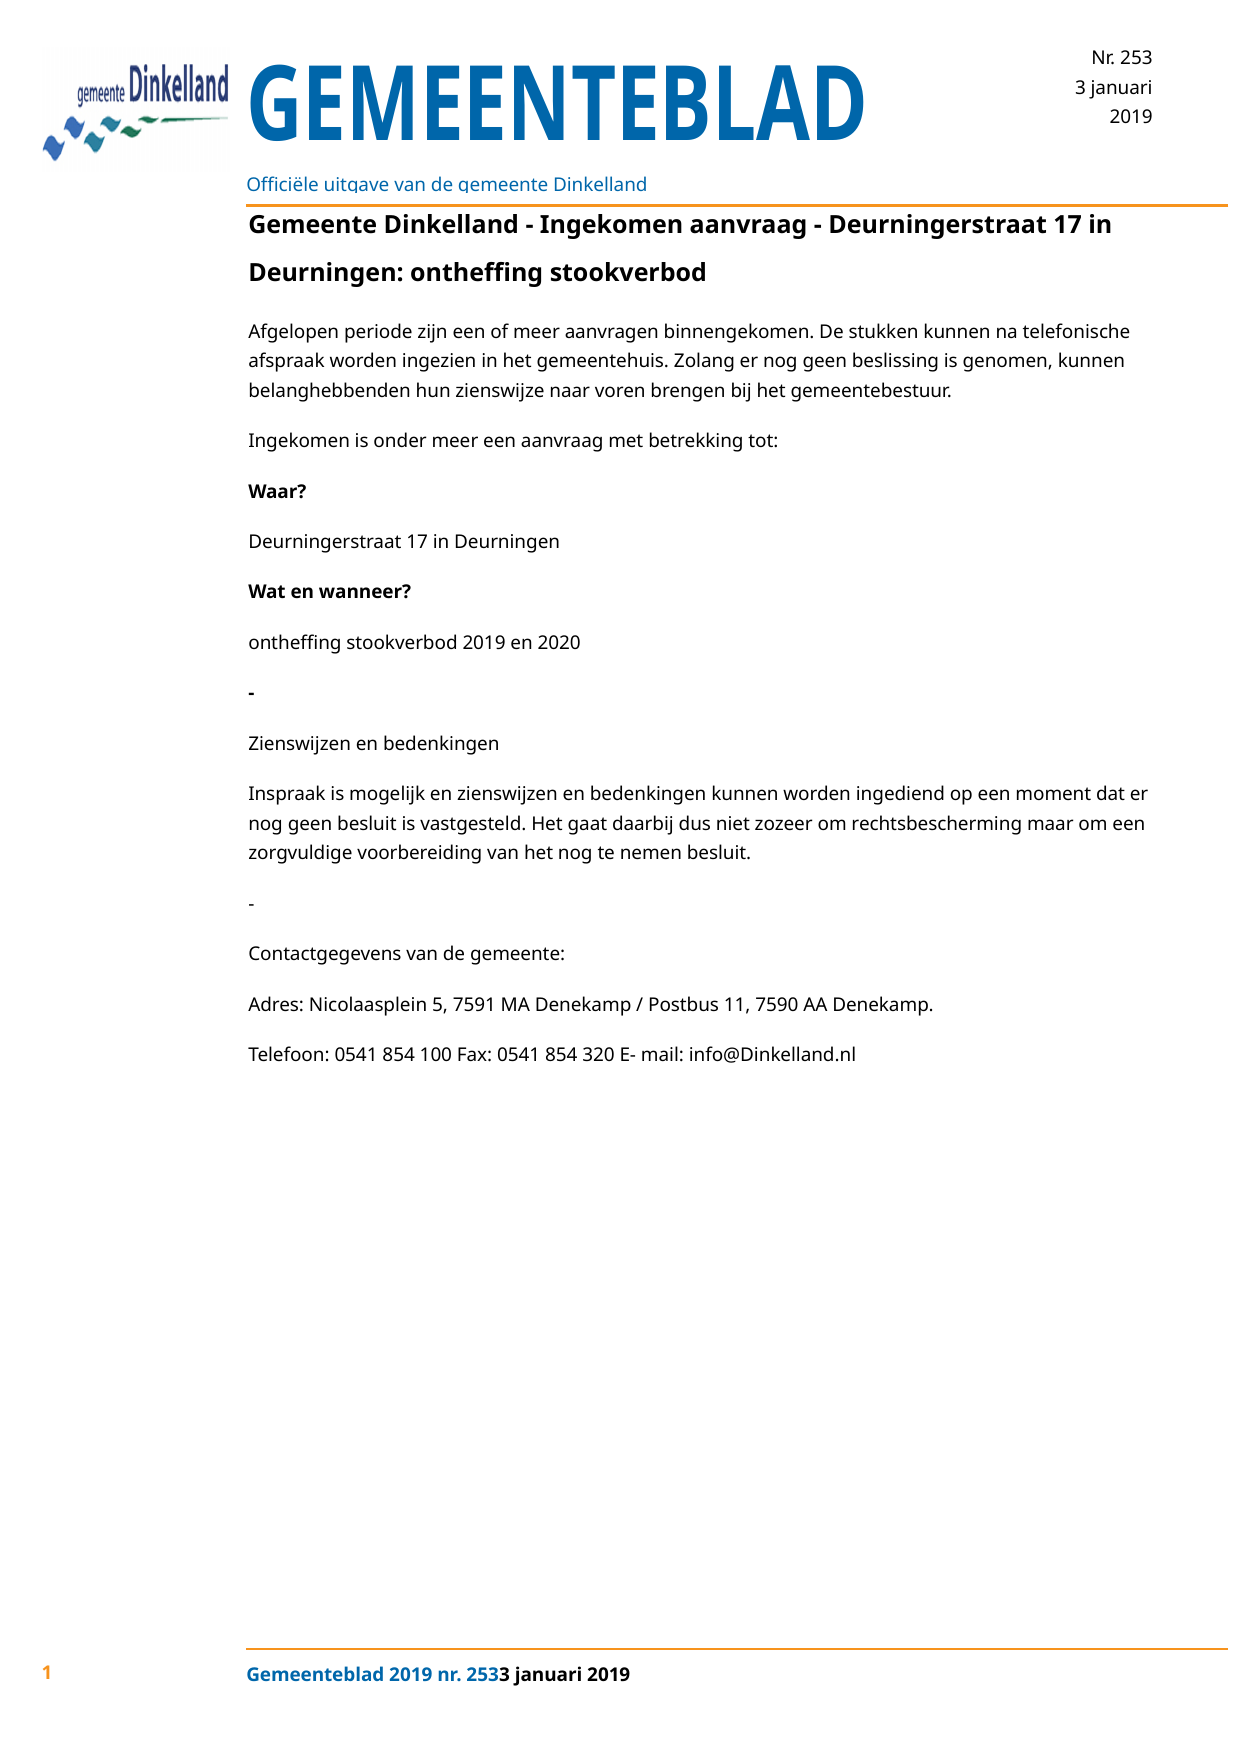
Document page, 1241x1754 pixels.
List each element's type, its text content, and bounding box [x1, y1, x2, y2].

text Telefoon: 0541 854 100 Fax: 0541 854 320 E- mail: info@Dinkelland.nl [248, 1041, 1152, 1067]
text Afgelopen periode zijn een of meer aanvragen binnengekomen. De stukken kunnen na telefonische afspraak worden ingezien in het gemeentehuis. Zolang er nog geen beslissing is genomen, kunnen belanghebbenden hun zienswijze naar voren brengen bij het gemeentebestuur. [248, 318, 1152, 403]
picture [41, 47, 231, 172]
text Deurningerstraat 17 in Deurningen [248, 528, 1152, 554]
text - [248, 679, 1152, 705]
text Ingekomen is onder meer een aanvraag met betrekking tot: [248, 427, 1152, 453]
text ontheffing stookverbod 2019 en 2020 [248, 629, 1152, 655]
text - [248, 890, 1152, 916]
text Adres: Nicolaasplein 5, 7591 MA Denekamp / Postbus 11, 7590 AA Denekamp. [248, 991, 1152, 1017]
text Wat en wanneer? [248, 579, 1152, 604]
text Waar? [248, 478, 1152, 504]
text Zienswijzen en bedenkingen [248, 730, 1152, 756]
text Contactgegevens van de gemeente: [248, 940, 1152, 966]
text Inspraak is mogelijk en zienswijzen en bedenkingen kunnen worden ingediend op een moment dat er nog geen besluit is vastgesteld. Het gaat daarbij dus niet zozeer om rechtsbescherming maar om een zorgvuldige voorbereiding van het nog te nemen besluit. [248, 780, 1152, 865]
text Gemeente Dinkelland - Ingekomen aanvraag - Deurningerstraat 17 in Deurningen: ontheffing stookverbod [248, 207, 1152, 288]
